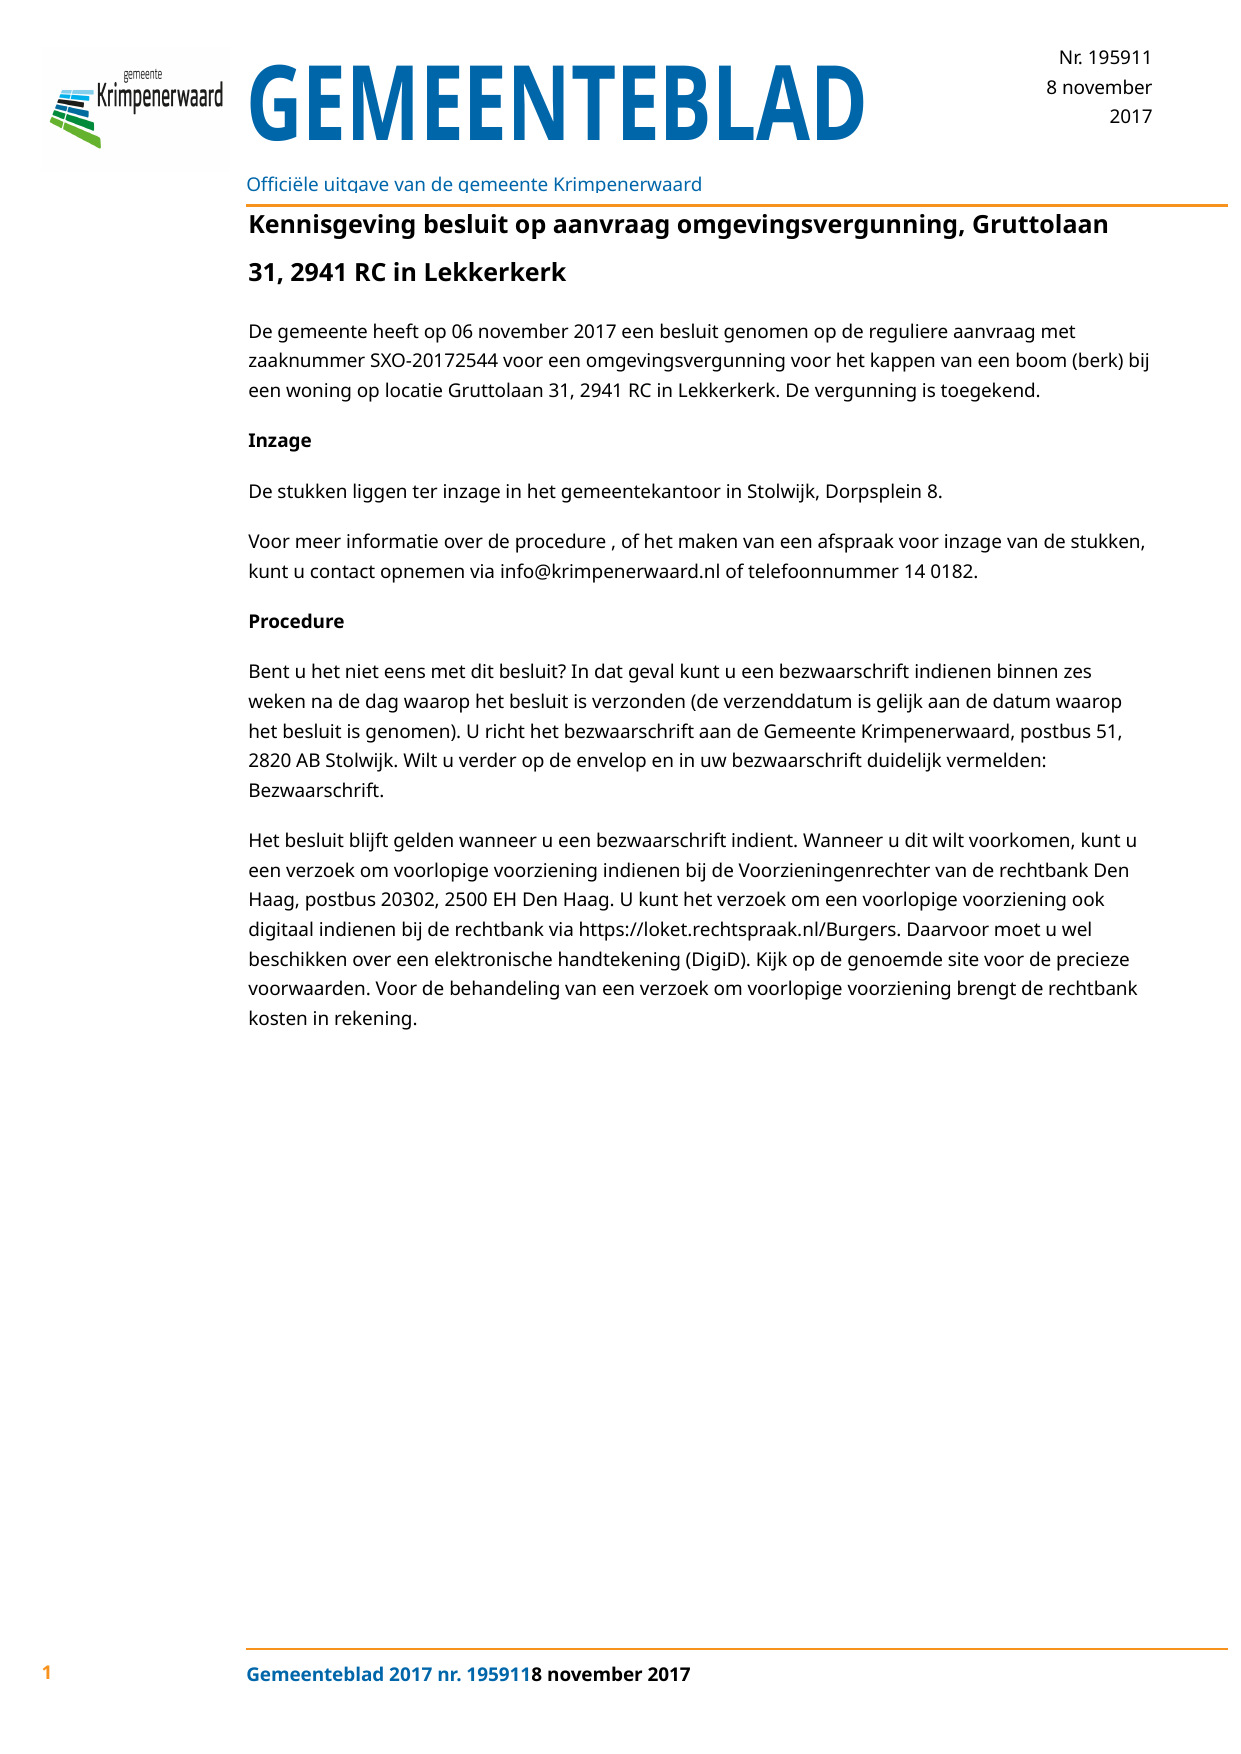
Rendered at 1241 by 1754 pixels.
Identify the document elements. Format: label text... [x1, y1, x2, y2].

text Voor meer informatie over de procedure , of het maken van een afspraak voor inzage van de stukken, kunt u contact opnemen via info@krimpenerwaard.nl of telefoonnummer 14 0182. [248, 528, 1152, 584]
text Het besluit blijft gelden wanneer u een bezwaarschrift indient. Wanneer u dit wilt voorkomen, kunt u een verzoek om voorlopige voorziening indienen bij de Voorzieningenrechter van de rechtbank Den Haag, postbus 20302, 2500 EH Den Haag. U kunt het verzoek om een voorlopige voorziening ook digitaal indienen bij de rechtbank via https://loket.rechtspraak.nl/Burgers. Daarvoor moet u wel beschikken over een elektronische handtekening (DigiD). Kijk op de genoemde site voor de precieze voorwaarden. Voor de behandeling van een verzoek om voorlopige voorziening brengt de rechtbank kosten in rekening. [248, 827, 1152, 1031]
picture [41, 47, 231, 172]
text De gemeente heeft op 06 november 2017 een besluit genomen op de reguliere aanvraag met zaaknummer SXO-20172544 voor een omgevingsvergunning voor het kappen van een boom (berk) bij een woning op locatie Gruttolaan 31, 2941 RC in Lekkerkerk. De vergunning is toegekend. [248, 318, 1152, 403]
text De stukken liggen ter inzage in het gemeentekantoor in Stolwijk, Dorpsplein 8. [248, 478, 1152, 504]
text Bent u het niet eens met dit besluit? In dat geval kunt u een bezwaarschrift indienen binnen zes weken na de dag waarop het besluit is verzonden (de verzenddatum is gelijk aan de datum waarop het besluit is genomen). U richt het bezwaarschrift aan de Gemeente Krimpenerwaard, postbus 51, 2820 AB Stolwijk. Wilt u verder op de envelop en in uw bezwaarschrift duidelijk vermelden: Bezwaarschrift. [248, 659, 1152, 803]
text Procedure [248, 608, 1152, 634]
text Inzage [248, 427, 1152, 453]
text Kennisgeving besluit op aanvraag omgevingsvergunning, Gruttolaan 31, 2941 RC in Lekkerkerk [248, 207, 1152, 288]
